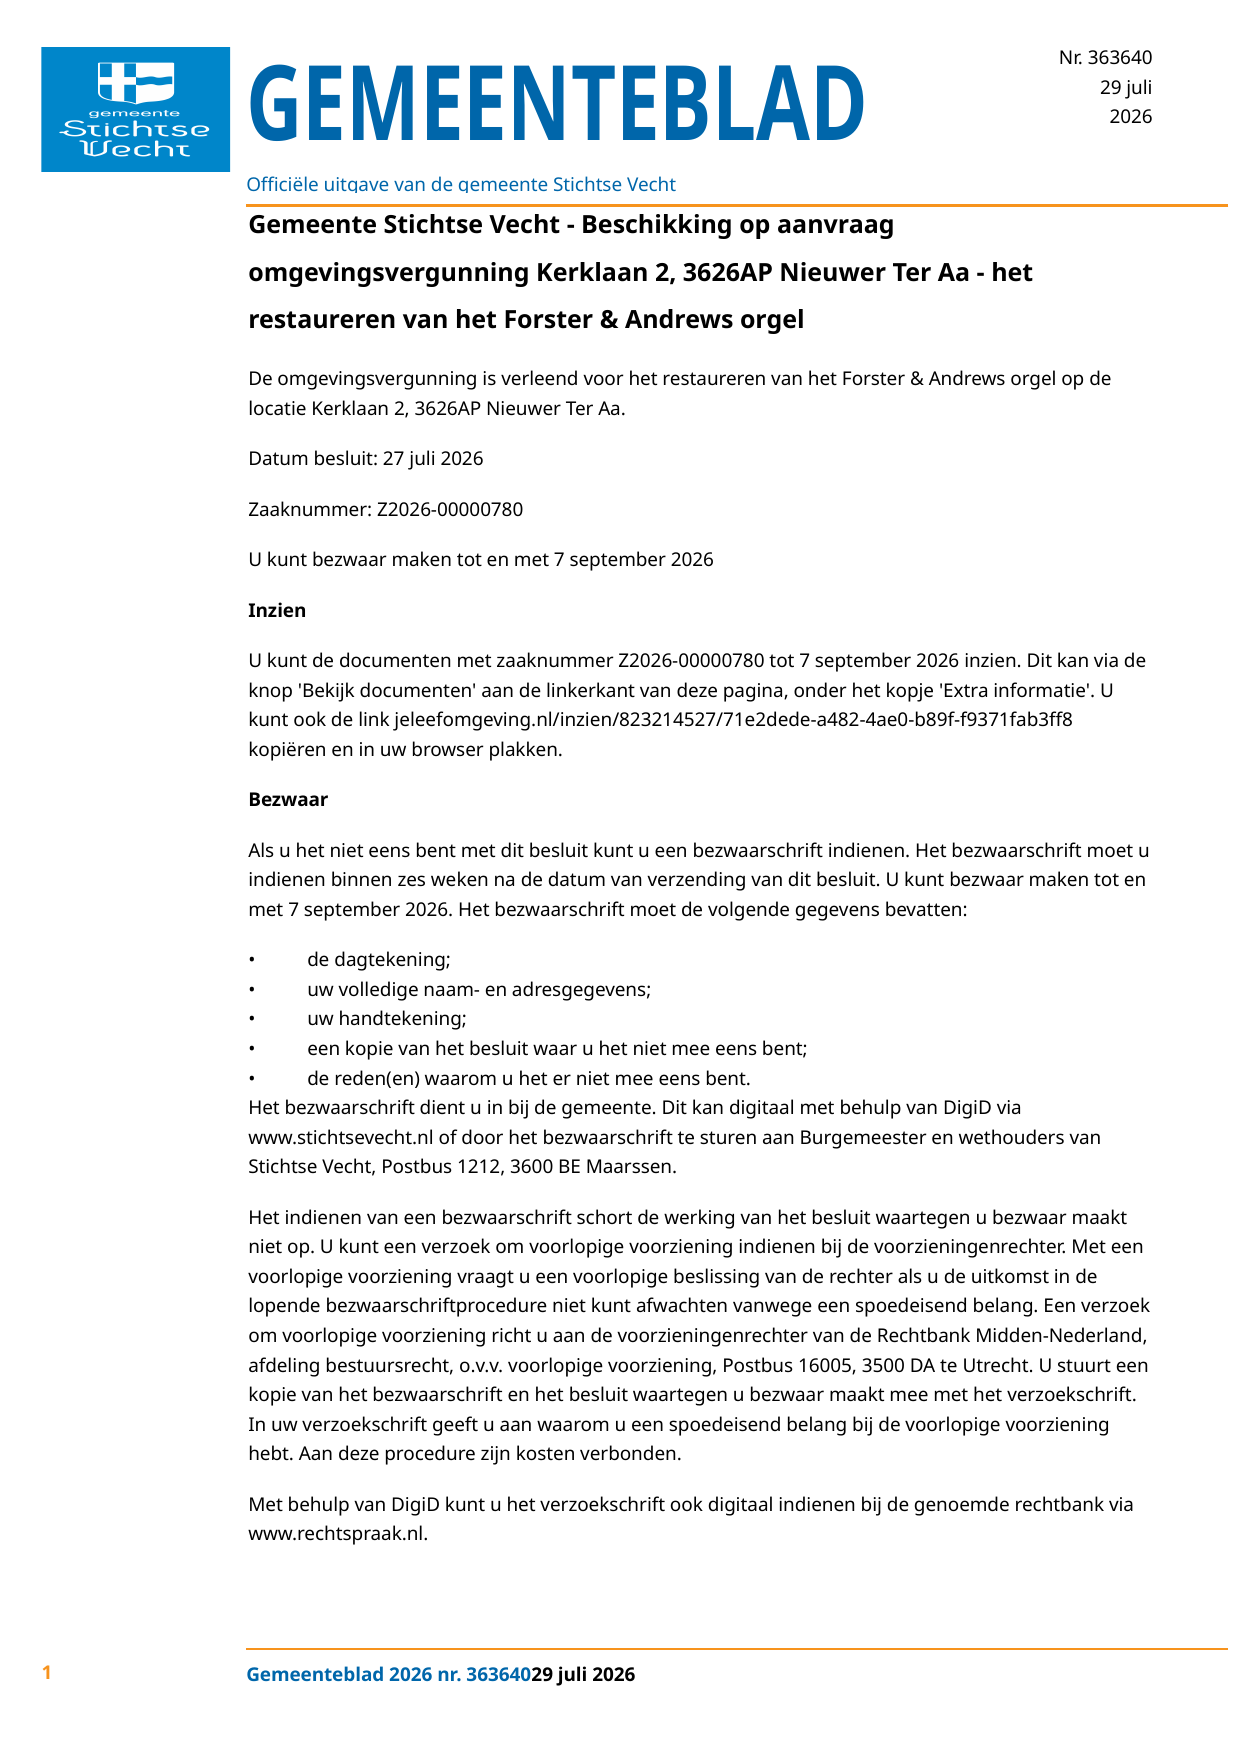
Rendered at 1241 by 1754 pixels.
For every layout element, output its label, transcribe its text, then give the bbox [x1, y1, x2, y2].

text Als u het niet eens bent met dit besluit kunt u een bezwaarschrift indienen. Het bezwaarschrift moet u indienen binnen zes weken na de datum van verzending van dit besluit. U kunt bezwaar maken tot en met 7 september 2026. Het bezwaarschrift moet de volgende gegevens bevatten: [248, 837, 1152, 922]
picture [137, 63, 174, 103]
text Gemeente Stichtse Vecht - Beschikking op aanvraag omgevingsvergunning Kerklaan 2, 3626AP Nieuwer Ter Aa - het restaureren van het Forster & Andrews orgel [248, 207, 1152, 336]
picture [99, 63, 135, 101]
list de reden(en) waarom u het er niet mee eens bent. [248, 1065, 1152, 1090]
text De omgevingsvergunning is verleend voor het restaureren van het Forster & Andrews orgel op de locatie Kerklaan 2, 3626AP Nieuwer Ter Aa. [248, 366, 1152, 421]
text Inzien [248, 597, 1152, 622]
text U kunt bezwaar maken tot en met 7 september 2026 [248, 546, 1152, 572]
list de dagtekening; [248, 946, 1152, 972]
text Het bezwaarschrift dient u in bij de gemeente. Dit kan digitaal met behulp van DigiD via www.stichtsevecht.nl of door het bezwaarschrift te sturen aan Burgemeester en wethouders van Stichtse Vecht, Postbus 1212, 3600 BE Maarssen. [248, 1094, 1152, 1179]
list uw volledige naam- en adresgegevens; [248, 976, 1152, 1002]
text Het indienen van een bezwaarschrift schort de werking van het besluit waartegen u bezwaar maakt niet op. U kunt een verzoek om voorlopige voorziening indienen bij de voorzieningenrechter. Met een voorlopige voorziening vraagt u een voorlopige beslissing van de rechter als u de uitkomst in de lopende bezwaarschriftprocedure niet kunt afwachten vanwege een spoedeisend belang. Een verzoek om voorlopige voorziening richt u aan de voorzieningenrechter van de Rechtbank Midden-Nederland, afdeling bestuursrecht, o.v.v. voorlopige voorziening, Postbus 16005, 3500 DA te Utrecht. U stuurt een kopie van het bezwaarschrift en het besluit waartegen u bezwaar maakt mee met het verzoekschrift. In uw verzoekschrift geeft u aan waarom u een spoedeisend belang bij de voorlopige voorziening hebt. Aan deze procedure zijn kosten verbonden. [248, 1204, 1152, 1466]
list uw handtekening; [248, 1006, 1152, 1031]
text Met behulp van DigiD kunt u het verzoekschrift ook digitaal indienen bij de genoemde rechtbank via www.rechtspraak.nl. [248, 1491, 1152, 1546]
text Bezwaar [248, 786, 1152, 812]
text Zaaknummer: Z2026-00000780 [248, 496, 1152, 522]
text Datum besluit: 27 juli 2026 [248, 446, 1152, 471]
text U kunt de documenten met zaaknummer Z2026-00000780 tot 7 september 2026 inzien. Dit kan via de knop 'Bekijk documenten' aan de linkerkant van deze pagina, onder het kopje 'Extra informatie'. U kunt ook de link jeleefomgeving.nl/inzien/823214527/71e2dede-a482-4ae0-b89f-f9371fab3ff8 kopiëren en in uw browser plakken. [248, 647, 1152, 762]
list een kopie van het besluit waar u het niet mee eens bent; [248, 1035, 1152, 1061]
